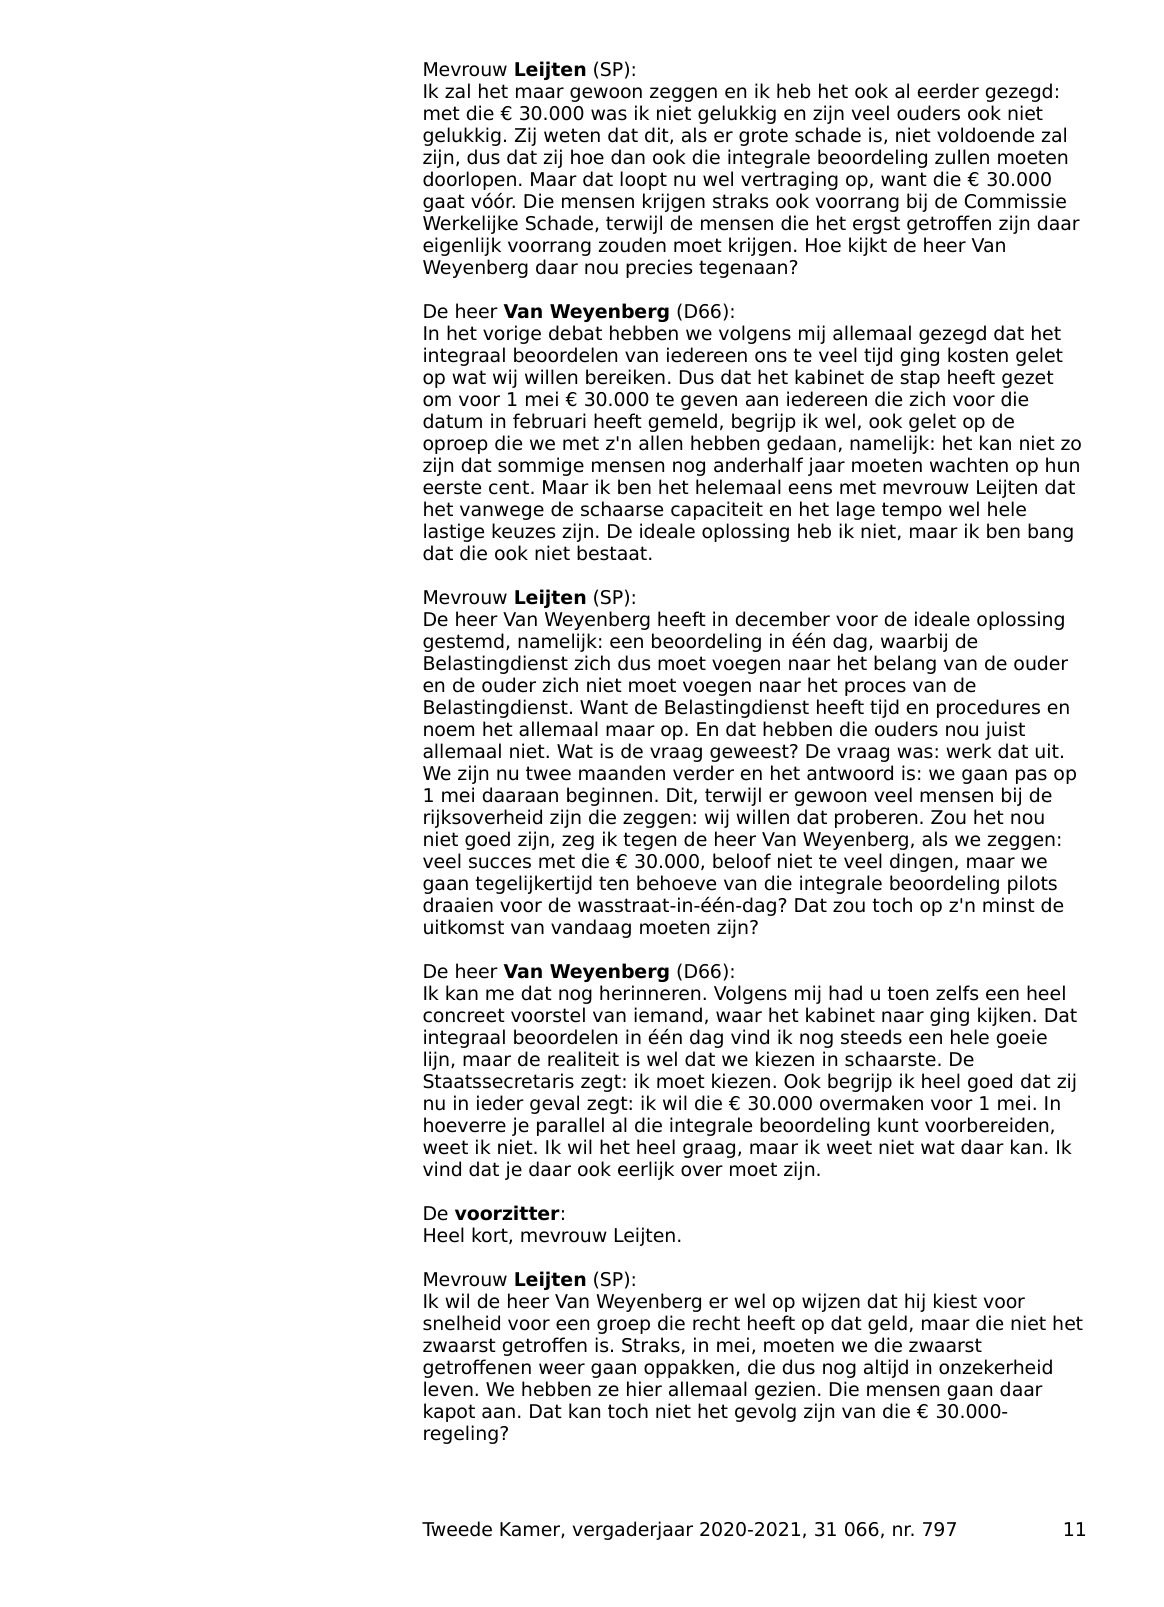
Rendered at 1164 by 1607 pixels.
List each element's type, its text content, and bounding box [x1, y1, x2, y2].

text De heer Van Weyenberg (D66): [422, 301, 1087, 323]
text De voorzitter: [422, 1203, 1087, 1225]
text Mevrouw Leijten (SP): [422, 1269, 1087, 1291]
text Heel kort, mevrouw Leijten. [422, 1225, 1087, 1247]
text Mevrouw Leijten (SP): [422, 587, 1087, 609]
text Mevrouw Leijten (SP): [422, 59, 1087, 81]
text De heer Van Weyenberg heeft in december voor de ideale oplossing gestemd, namelijk: een beoordeling in één dag, waarbij de Belastingdienst zich dus moet voegen naar het belang van de ouder en de ouder zich niet moet voegen naar het proces van de Belastingdienst. Want de Belastingdienst heeft tijd en procedures en noem het allemaal maar op. En dat hebben die ouders nou juist allemaal niet. Wat is de vraag geweest? De vraag was: werk dat uit. We zijn nu twee maanden verder en het antwoord is: we gaan pas op 1 mei daaraan beginnen. Dit, terwijl er gewoon veel mensen bij de rijksoverheid zijn die zeggen: wij willen dat proberen. Zou het nou niet goed zijn, zeg ik tegen de heer Van Weyenberg, als we zeggen: veel succes met die € 30.000, beloof niet te veel dingen, maar we gaan tegelijkertijd ten behoeve van die integrale beoordeling pilots draaien voor de wasstraat-in-één-dag? Dat zou toch op z'n minst de uitkomst van vandaag moeten zijn? [422, 609, 1087, 939]
text In het vorige debat hebben we volgens mij allemaal gezegd dat het integraal beoordelen van iedereen ons te veel tijd ging kosten gelet op wat wij willen bereiken. Dus dat het kabinet de stap heeft gezet om voor 1 mei € 30.000 te geven aan iedereen die zich voor die datum in februari heeft gemeld, begrijp ik wel, ook gelet op de oproep die we met z'n allen hebben gedaan, namelijk: het kan niet zo zijn dat sommige mensen nog anderhalf jaar moeten wachten op hun eerste cent. Maar ik ben het helemaal eens met mevrouw Leijten dat het vanwege de schaarse capaciteit en het lage tempo wel hele lastige keuzes zijn. De ideale oplossing heb ik niet, maar ik ben bang dat die ook niet bestaat. [422, 323, 1087, 565]
text Ik zal het maar gewoon zeggen en ik heb het ook al eerder gezegd: met die € 30.000 was ik niet gelukkig en zijn veel ouders ook niet gelukkig. Zij weten dat dit, als er grote schade is, niet voldoende zal zijn, dus dat zij hoe dan ook die integrale beoordeling zullen moeten doorlopen. Maar dat loopt nu wel vertraging op, want die € 30.000 gaat vóór. Die mensen krijgen straks ook voorrang bij de Commissie Werkelijke Schade, terwijl de mensen die het ergst getroffen zijn daar eigenlijk voorrang zouden moet krijgen. Hoe kijkt de heer Van Weyenberg daar nou precies tegenaan? [422, 81, 1087, 279]
text De heer Van Weyenberg (D66): [422, 961, 1087, 983]
text Ik kan me dat nog herinneren. Volgens mij had u toen zelfs een heel concreet voorstel van iemand, waar het kabinet naar ging kijken. Dat integraal beoordelen in één dag vind ik nog steeds een hele goeie lijn, maar de realiteit is wel dat we kiezen in schaarste. De Staatssecretaris zegt: ik moet kiezen. Ook begrijp ik heel goed dat zij nu in ieder geval zegt: ik wil die € 30.000 overmaken voor 1 mei. In hoeverre je parallel al die integrale beoordeling kunt voorbereiden, weet ik niet. Ik wil het heel graag, maar ik weet niet wat daar kan. Ik vind dat je daar ook eerlijk over moet zijn. [422, 983, 1087, 1181]
text Ik wil de heer Van Weyenberg er wel op wijzen dat hij kiest voor snelheid voor een groep die recht heeft op dat geld, maar die niet het zwaarst getroffen is. Straks, in mei, moeten we die zwaarst getroffenen weer gaan oppakken, die dus nog altijd in onzekerheid leven. We hebben ze hier allemaal gezien. Die mensen gaan daar kapot aan. Dat kan toch niet het gevolg zijn van die € 30.000-regeling? [422, 1291, 1087, 1445]
